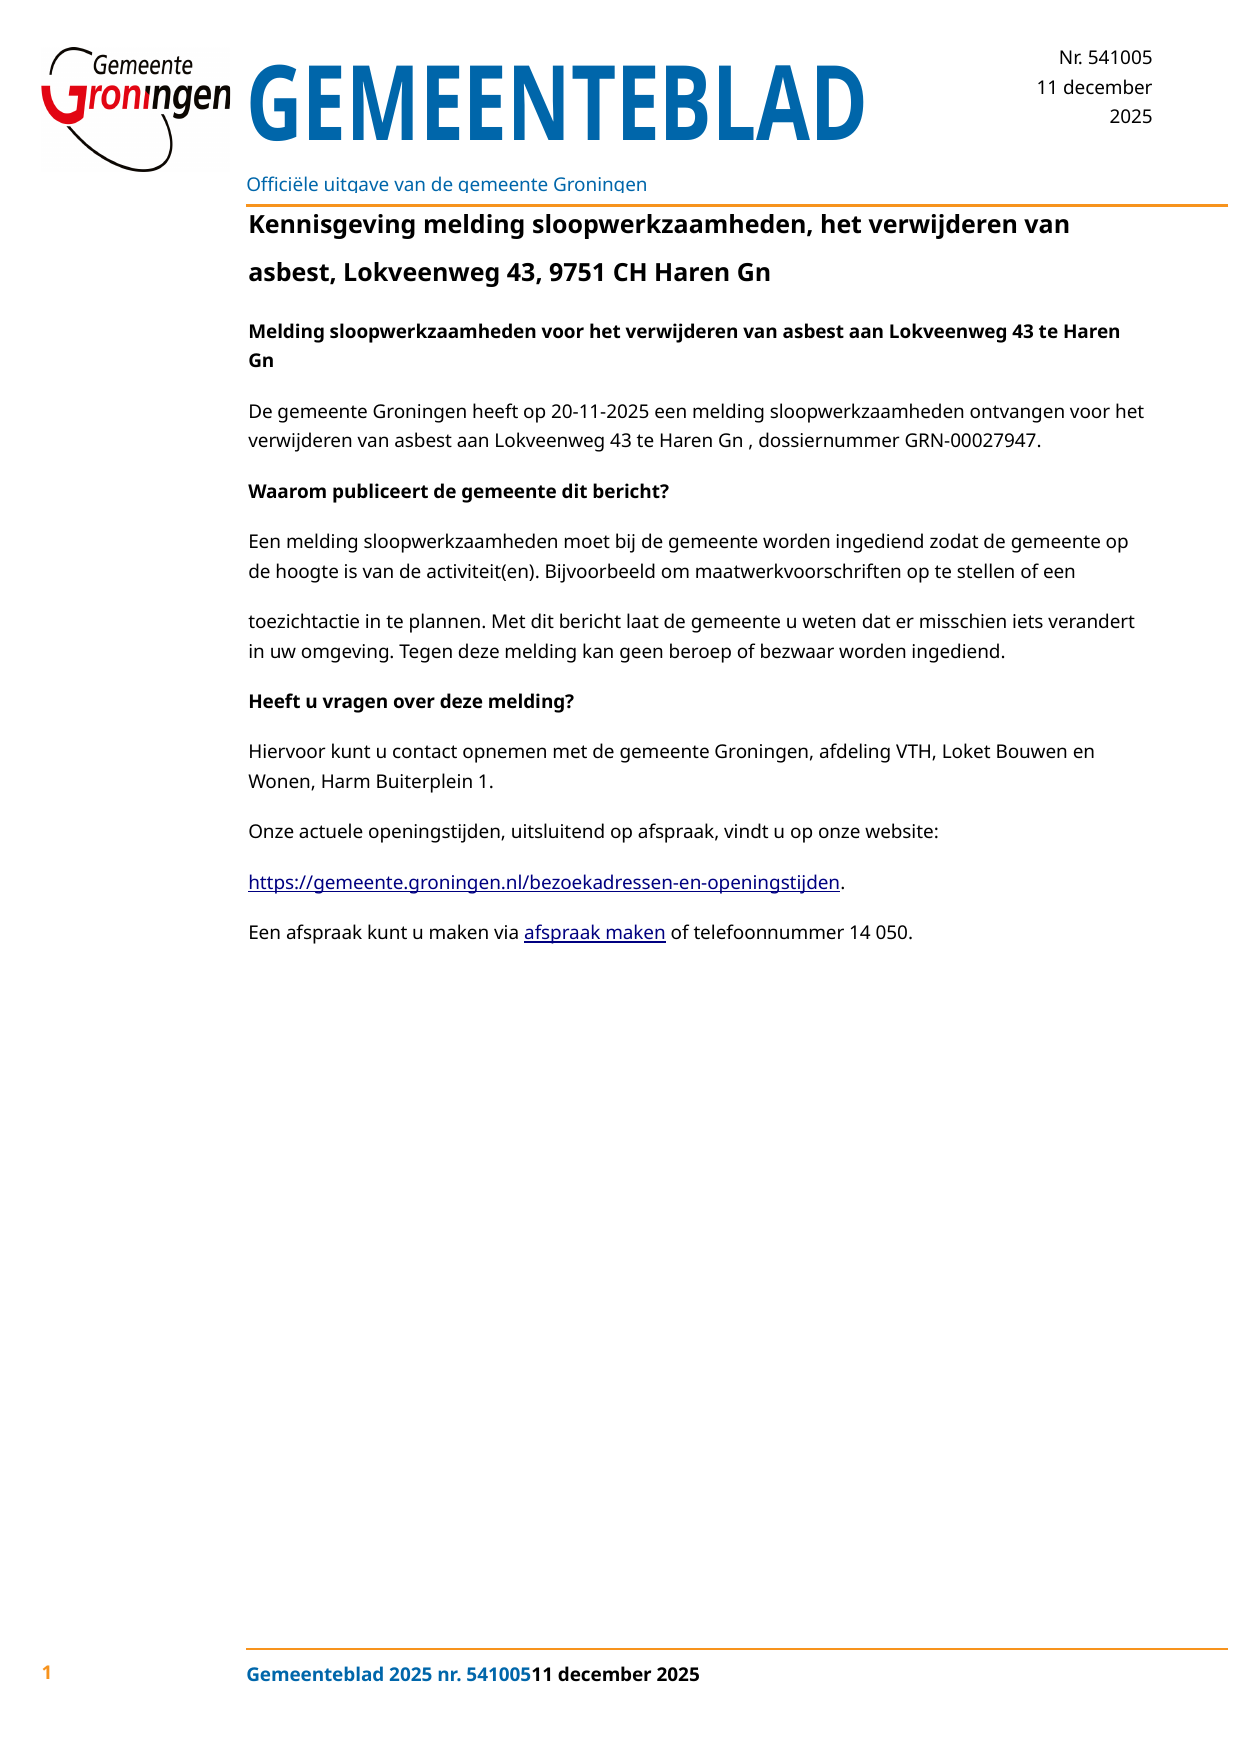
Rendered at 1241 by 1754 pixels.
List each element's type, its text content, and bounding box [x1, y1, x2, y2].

text https://gemeente.groningen.nl/bezoekadressen-en-openingstijden. [248, 869, 1152, 895]
text De gemeente Groningen heeft op 20-11-2025 een melding sloopwerkzaamheden ontvangen voor het verwijderen van asbest aan Lokveenweg 43 te Haren Gn , dossiernummer GRN-00027947. [248, 398, 1152, 453]
text Kennisgeving melding sloopwerkzaamheden, het verwijderen van asbest, Lokveenweg 43, 9751 CH Haren Gn [248, 207, 1152, 288]
text Heeft u vragen over deze melding? [248, 688, 1152, 714]
text Een melding sloopwerkzaamheden moet bij de gemeente worden ingediend zodat de gemeente op de hoogte is van de activiteit(en). Bijvoorbeeld om maatwerkvoorschriften op te stellen of een [248, 528, 1152, 584]
text toezichtactie in te plannen. Met dit bericht laat de gemeente u weten dat er misschien iets verandert in uw omgeving. Tegen deze melding kan geen beroep of bezwaar worden ingediend. [248, 608, 1152, 664]
picture [41, 47, 231, 172]
text Waarom publiceert de gemeente dit bericht? [248, 478, 1152, 504]
text Een afspraak kunt u maken via afspraak maken of telefoonnummer 14 050. [248, 919, 1152, 945]
text Melding sloopwerkzaamheden voor het verwijderen van asbest aan Lokveenweg 43 te Haren Gn [248, 318, 1152, 373]
text Onze actuele openingstijden, uitsluitend op afspraak, vindt u op onze website: [248, 819, 1152, 844]
text Hiervoor kunt u contact opnemen met de gemeente Groningen, afdeling VTH, Loket Bouwen en Wonen, Harm Buiterplein 1. [248, 739, 1152, 794]
